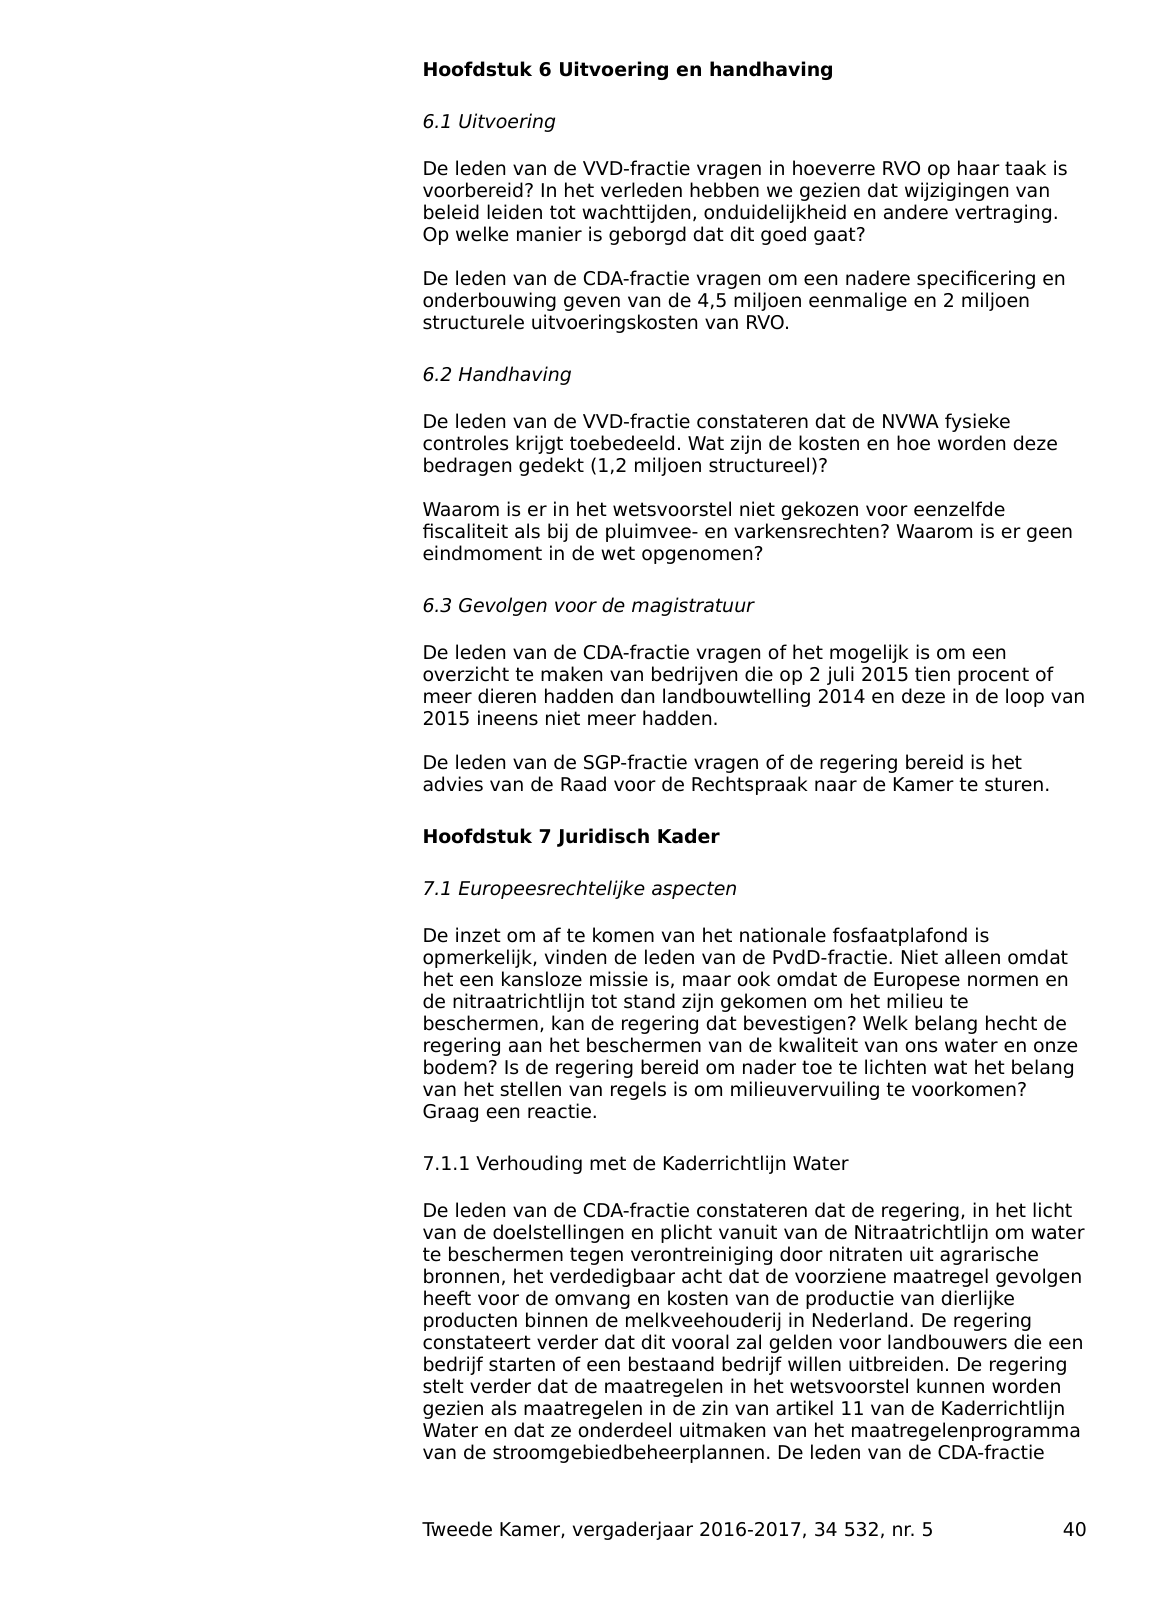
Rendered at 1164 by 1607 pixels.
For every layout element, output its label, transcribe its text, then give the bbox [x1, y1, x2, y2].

text De leden van de CDA-fractie vragen om een nadere specificering en onderbouwing geven van de 4,5 miljoen eenmalige en 2 miljoen structurele uitvoeringskosten van RVO. [422, 268, 1087, 334]
text De leden van de VVD-fractie constateren dat de NVWA fysieke controles krijgt toebedeeld. Wat zijn de kosten en hoe worden deze bedragen gedekt (1,2 miljoen structureel)? [422, 411, 1087, 477]
text De leden van de CDA-fractie constateren dat de regering, in het licht van de doelstellingen en plicht vanuit van de Nitraatrichtlijn om water te beschermen tegen verontreiniging door nitraten uit agrarische bronnen, het verdedigbaar acht dat de voorziene maatregel gevolgen heeft voor de omvang en kosten van de productie van dierlijke producten binnen de melkveehouderij in Nederland. De regering constateert verder dat dit vooral zal gelden voor landbouwers die een bedrijf starten of een bestaand bedrijf willen uitbreiden. De regering stelt verder dat de maatregelen in het wetsvoorstel kunnen worden gezien als maatregelen in de zin van artikel 11 van de Kaderrichtlijn Water en dat ze onderdeel uitmaken van het maatregelenprogramma van de stroomgebiedbeheerplannen. De leden van de CDA-fractie [422, 1200, 1087, 1464]
text De leden van de VVD-fractie vragen in hoeverre RVO op haar taak is voorbereid? In het verleden hebben we gezien dat wijzigingen van beleid leiden tot wachttijden, onduidelijkheid en andere vertraging. Op welke manier is geborgd dat dit goed gaat? [422, 158, 1087, 246]
subtitle 7.1.1 Verhouding met de Kaderrichtlijn Water [422, 1153, 1087, 1175]
subtitle Hoofdstuk 6 Uitvoering en handhaving [422, 59, 1087, 81]
subtitle 7.1 Europeesrechtelijke aspecten [422, 878, 1087, 900]
text De leden van de SGP-fractie vragen of de regering bereid is het advies van de Raad voor de Rechtspraak naar de Kamer te sturen. [422, 752, 1087, 796]
subtitle 6.2 Handhaving [422, 364, 1087, 386]
subtitle 6.3 Gevolgen voor de magistratuur [422, 595, 1087, 617]
text De inzet om af te komen van het nationale fosfaatplafond is opmerkelijk, vinden de leden van de PvdD-fractie. Niet alleen omdat het een kansloze missie is, maar ook omdat de Europese normen en de nitraatrichtlijn tot stand zijn gekomen om het milieu te beschermen, kan de regering dat bevestigen? Welk belang hecht de regering aan het beschermen van de kwaliteit van ons water en onze bodem? Is de regering bereid om nader toe te lichten wat het belang van het stellen van regels is om milieuvervuiling te voorkomen? Graag een reactie. [422, 925, 1087, 1123]
subtitle 6.1 Uitvoering [422, 111, 1087, 133]
subtitle Hoofdstuk 7 Juridisch Kader [422, 826, 1087, 848]
text De leden van de CDA-fractie vragen of het mogelijk is om een overzicht te maken van bedrijven die op 2 juli 2015 tien procent of meer dieren hadden dan landbouwtelling 2014 en deze in de loop van 2015 ineens niet meer hadden. [422, 642, 1087, 730]
text Waarom is er in het wetsvoorstel niet gekozen voor eenzelfde fiscaliteit als bij de pluimvee- en varkensrechten? Waarom is er geen eindmoment in de wet opgenomen? [422, 499, 1087, 565]
